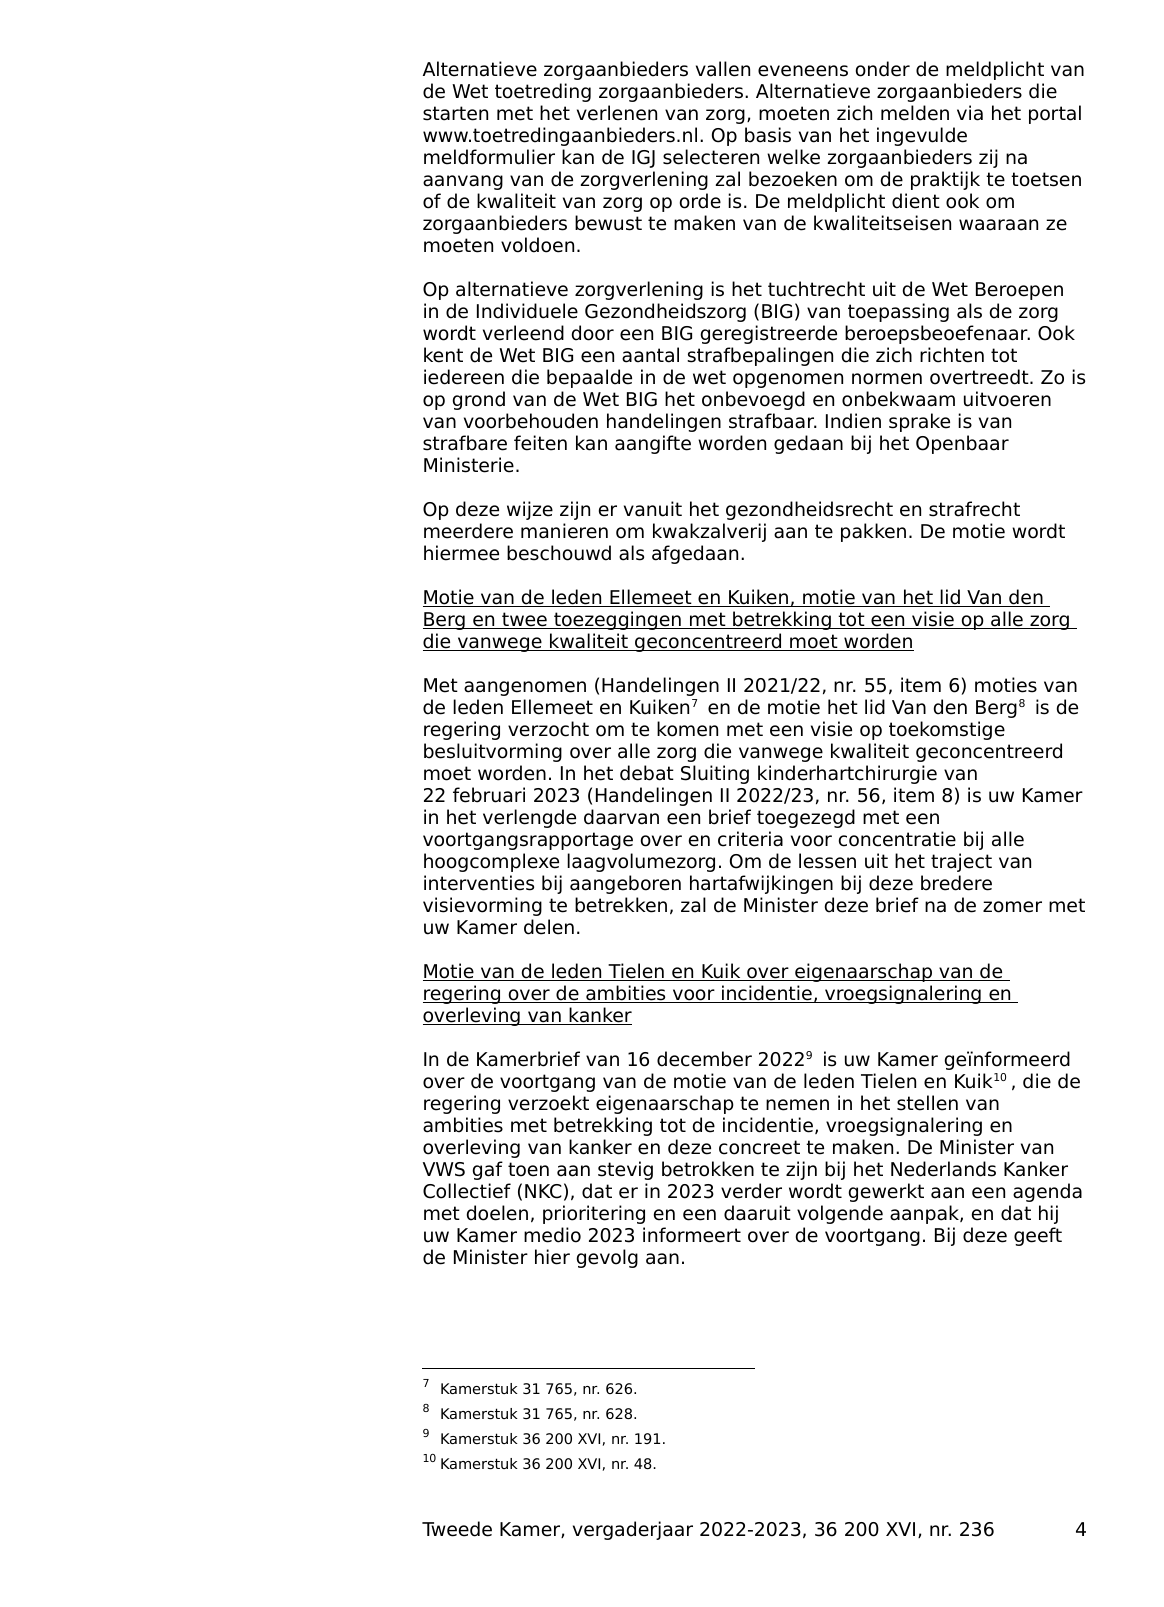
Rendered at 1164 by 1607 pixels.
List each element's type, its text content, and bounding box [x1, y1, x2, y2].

text Alternatieve zorgaanbieders vallen eveneens onder de meldplicht van de Wet toetreding zorgaanbieders. Alternatieve zorgaanbieders die starten met het verlenen van zorg, moeten zich melden via het portal www.toetredingaanbieders.nl. Op basis van het ingevulde meldformulier kan de IGJ selecteren welke zorgaanbieders zij na aanvang van de zorgverlening zal bezoeken om de praktijk te toetsen of de kwaliteit van zorg op orde is. De meldplicht dient ook om zorgaanbieders bewust te maken van de kwaliteitseisen waaraan ze moeten voldoen. [422, 59, 1087, 257]
text Op deze wijze zijn er vanuit het gezondheidsrecht en strafrecht meerdere manieren om kwakzalverij aan te pakken. De motie wordt hiermee beschouwd als afgedaan. [422, 499, 1087, 565]
text Kamerstuk 31 765, nr. 628. [422, 1402, 1087, 1424]
text Kamerstuk 36 200 XVI, nr. 191. [422, 1427, 1087, 1449]
text Kamerstuk 31 765, nr. 626. [422, 1377, 1087, 1399]
subtitle Motie van de leden Tielen en Kuik over eigenaarschap van de regering over de ambities voor incidentie, vroegsignalering en overleving van kanker [422, 961, 1087, 1027]
text In de Kamerbrief van 16 december 2022 is uw Kamer geïnformeerd over de voortgang van de motie van de leden Tielen en Kuik, die de regering verzoekt eigenaarschap te nemen in het stellen van ambities met betrekking tot de incidentie, vroegsignalering en overleving van kanker en deze concreet te maken. De Minister van VWS gaf toen aan stevig betrokken te zijn bij het Nederlands Kanker Collectief (NKC), dat er in 2023 verder wordt gewerkt aan een agenda met doelen, prioritering en een daaruit volgende aanpak, en dat hij uw Kamer medio 2023 informeert over de voortgang. Bij deze geeft de Minister hier gevolg aan. [422, 1049, 1087, 1269]
text Kamerstuk 36 200 XVI, nr. 48. [422, 1452, 1087, 1474]
text Op alternatieve zorgverlening is het tuchtrecht uit de Wet Beroepen in de Individuele Gezondheidszorg (BIG) van toepassing als de zorg wordt verleend door een BIG geregistreerde beroepsbeoefenaar. Ook kent de Wet BIG een aantal strafbepalingen die zich richten tot iedereen die bepaalde in de wet opgenomen normen overtreedt. Zo is op grond van de Wet BIG het onbevoegd en onbekwaam uitvoeren van voorbehouden handelingen strafbaar. Indien sprake is van strafbare feiten kan aangifte worden gedaan bij het Openbaar Ministerie. [422, 279, 1087, 477]
text Met aangenomen (Handelingen II 2021/22, nr. 55, item 6) moties van de leden Ellemeet en Kuiken en de motie het lid Van den Berg is de regering verzocht om te komen met een visie op toekomstige besluitvorming over alle zorg die vanwege kwaliteit geconcentreerd moet worden. In het debat Sluiting kinderhartchirurgie van 22 februari 2023 (Handelingen II 2022/23, nr. 56, item 8) is uw Kamer in het verlengde daarvan een brief toegezegd met een voortgangsrapportage over en criteria voor concentratie bij alle hoogcomplexe laagvolumezorg. Om de lessen uit het traject van interventies bij aangeboren hartafwijkingen bij deze bredere visievorming te betrekken, zal de Minister deze brief na de zomer met uw Kamer delen. [422, 675, 1087, 939]
subtitle Motie van de leden Ellemeet en Kuiken, motie van het lid Van den Berg en twee toezeggingen met betrekking tot een visie op alle zorg die vanwege kwaliteit geconcentreerd moet worden [422, 587, 1087, 653]
